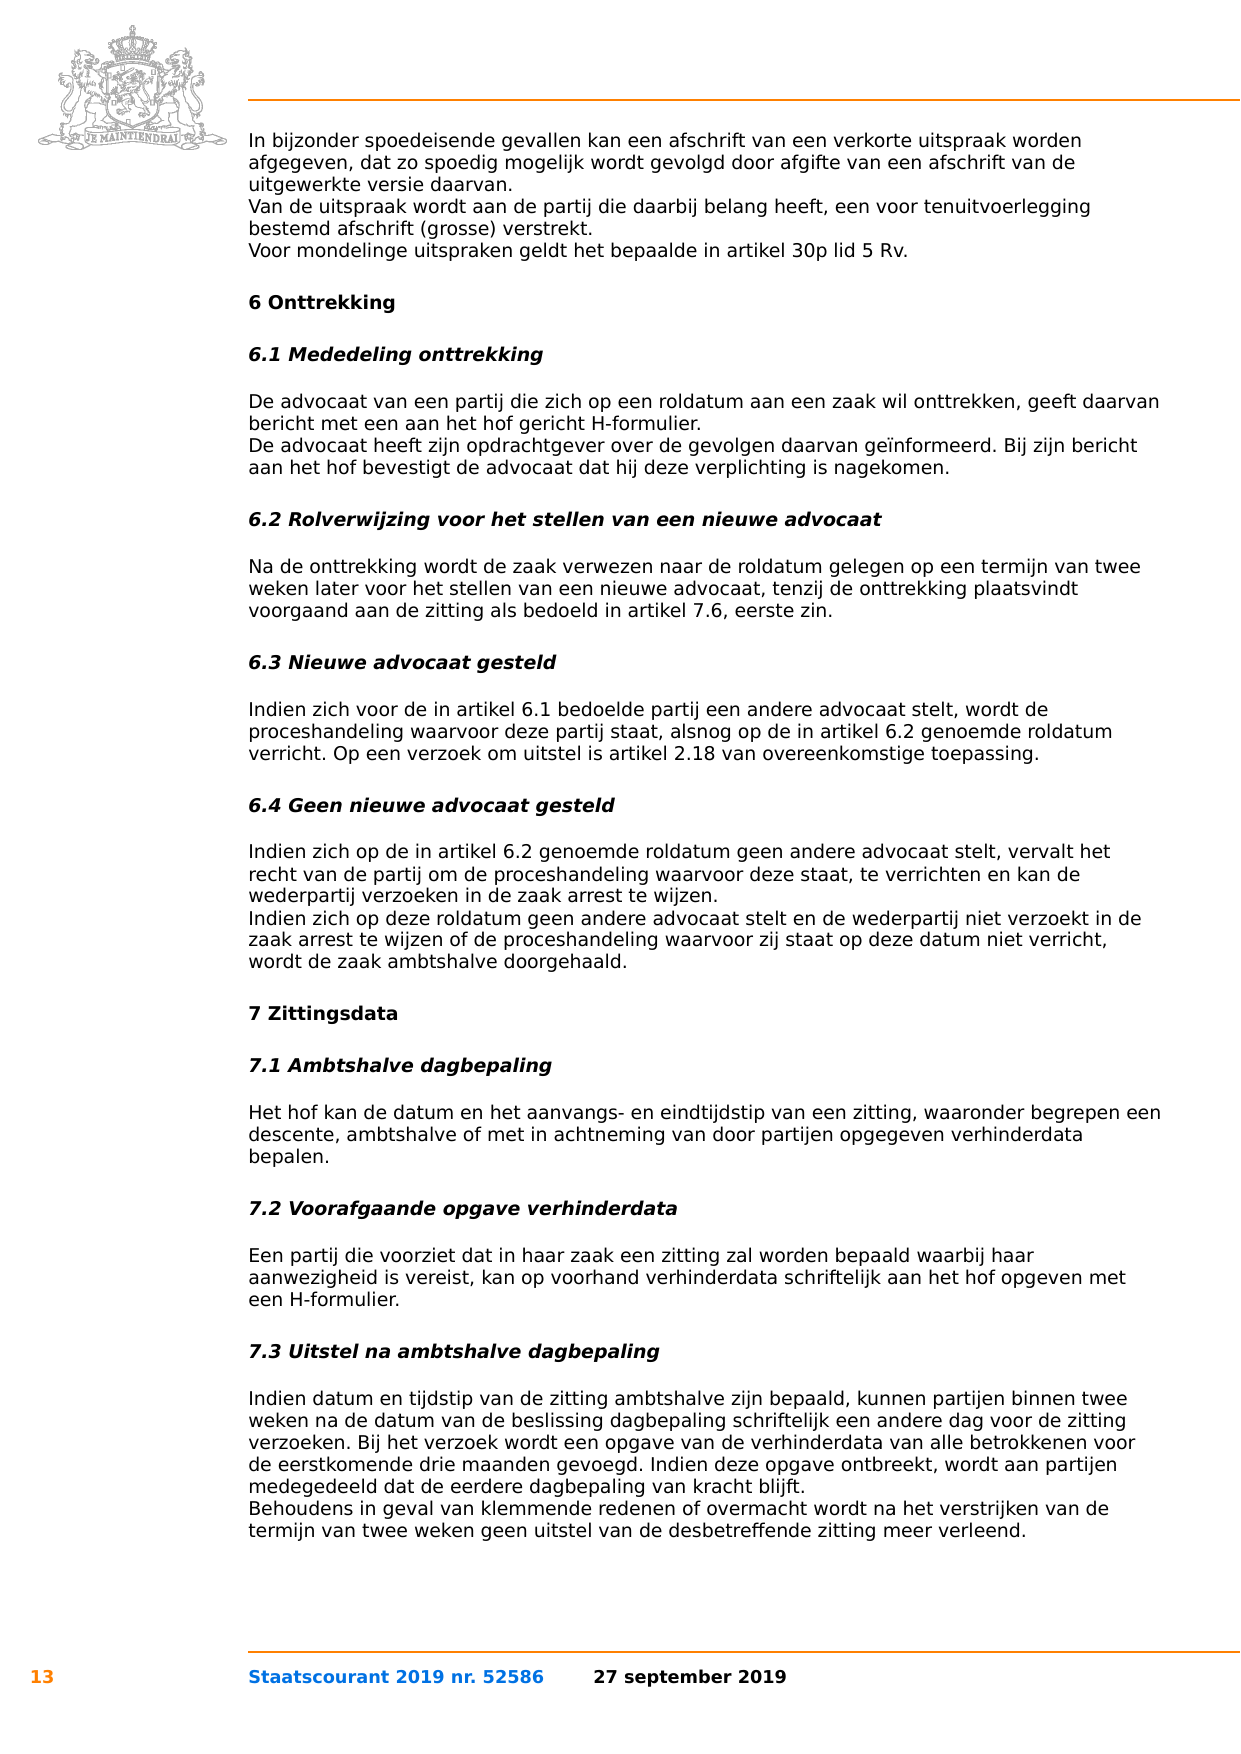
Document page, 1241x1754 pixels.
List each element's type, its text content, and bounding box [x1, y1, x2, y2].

picture [38, 25, 227, 150]
text Indien zich op de in artikel 6.2 genoemde roldatum geen andere advocaat stelt, vervalt het recht van de partij om de proceshandeling waarvoor deze staat, te verrichten en kan de wederpartij verzoeken in de zaak arrest te wijzen. [248, 841, 1163, 907]
subtitle 6.1 Mededeling onttrekking [248, 344, 1163, 366]
text In bijzonder spoedeisende gevallen kan een afschrift van een verkorte uitspraak worden afgegeven, dat zo spoedig mogelijk wordt gevolgd door afgifte van een afschrift van de uitgewerkte versie daarvan. [248, 130, 1163, 196]
text De advocaat heeft zijn opdrachtgever over de gevolgen daarvan geïnformeerd. Bij zijn bericht aan het hof bevestigt de advocaat dat hij deze verplichting is nagekomen. [248, 435, 1163, 479]
text Van de uitspraak wordt aan de partij die daarbij belang heeft, een voor tenuitvoerlegging bestemd afschrift (grosse) verstrekt. [248, 196, 1163, 240]
text Voor mondelinge uitspraken geldt het bepaalde in artikel 30p lid 5 Rv. [248, 240, 1163, 262]
subtitle 6.3 Nieuwe advocaat gesteld [248, 652, 1163, 673]
subtitle 7.3 Uitstel na ambtshalve dagbepaling [248, 1341, 1163, 1363]
text Een partij die voorziet dat in haar zaak een zitting zal worden bepaald waarbij haar aanwezigheid is vereist, kan op voorhand verhinderdata schriftelijk aan het hof opgeven met een H-formulier. [248, 1245, 1163, 1311]
text Indien datum en tijdstip van de zitting ambtshalve zijn bepaald, kunnen partijen binnen twee weken na de datum van de beslissing dagbepaling schriftelijk een andere dag voor de zitting verzoeken. Bij het verzoek wordt een opgave van de verhinderdata van alle betrokkenen voor de eerstkomende drie maanden gevoegd. Indien deze opgave ontbreekt, wordt aan partijen medegedeeld dat de eerdere dagbepaling van kracht blijft. [248, 1388, 1163, 1498]
subtitle 6 Onttrekking [248, 292, 1163, 314]
text Behoudens in geval van klemmende redenen of overmacht wordt na het verstrijken van de termijn van twee weken geen uitstel van de desbetreffende zitting meer verleend. [248, 1498, 1163, 1542]
subtitle 7.1 Ambtshalve dagbepaling [248, 1055, 1163, 1077]
text Indien zich op deze roldatum geen andere advocaat stelt en de wederpartij niet verzoekt in de zaak arrest te wijzen of de proceshandeling waarvoor zij staat op deze datum niet verricht, wordt de zaak ambtshalve doorgehaald. [248, 907, 1163, 973]
subtitle 6.4 Geen nieuwe advocaat gesteld [248, 794, 1163, 816]
subtitle 7.2 Voorafgaande opgave verhinderdata [248, 1198, 1163, 1220]
subtitle 6.2 Rolverwijzing voor het stellen van een nieuwe advocaat [248, 509, 1163, 531]
subtitle 7 Zittingsdata [248, 1003, 1163, 1025]
text Indien zich voor de in artikel 6.1 bedoelde partij een andere advocaat stelt, wordt de proceshandeling waarvoor deze partij staat, alsnog op de in artikel 6.2 genoemde roldatum verricht. Op een verzoek om uitstel is artikel 2.18 van overeenkomstige toepassing. [248, 698, 1163, 764]
text De advocaat van een partij die zich op een roldatum aan een zaak wil onttrekken, geeft daarvan bericht met een aan het hof gericht H-formulier. [248, 391, 1163, 435]
text Na de onttrekking wordt de zaak verwezen naar de roldatum gelegen op een termijn van twee weken later voor het stellen van een nieuwe advocaat, tenzij de onttrekking plaatsvindt voorgaand aan de zitting als bedoeld in artikel 7.6, eerste zin. [248, 556, 1163, 622]
text Het hof kan de datum en het aanvangs- en eindtijdstip van een zitting, waaronder begrepen een descente, ambtshalve of met in achtneming van door partijen opgegeven verhinderdata bepalen. [248, 1102, 1163, 1168]
